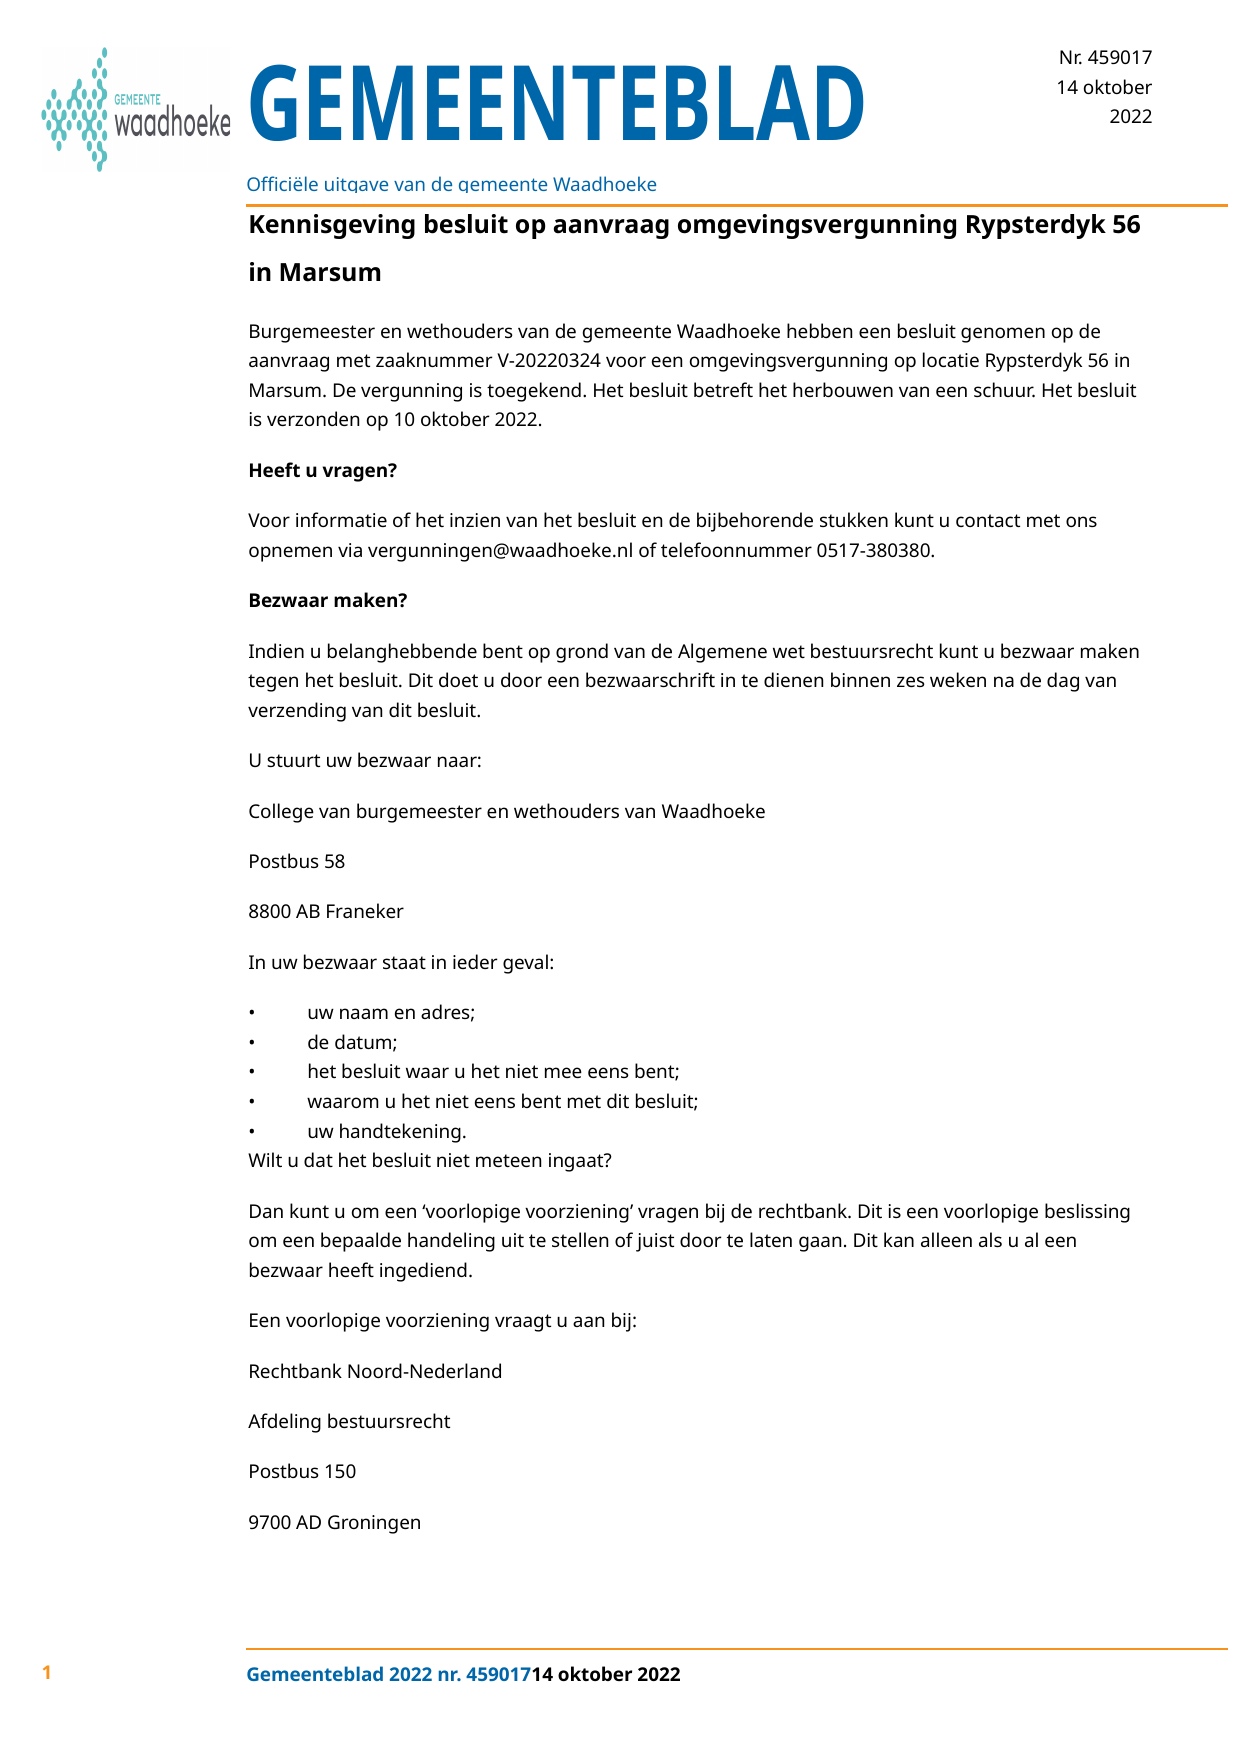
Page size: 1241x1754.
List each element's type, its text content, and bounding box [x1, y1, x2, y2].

text 8800 AB Franeker [248, 899, 1152, 924]
text Een voorlopige voorziening vraagt u aan bij: [248, 1307, 1152, 1333]
text Bezwaar maken? [248, 587, 1152, 613]
text Dan kunt u om een ‘voorlopige voorziening’ vragen bij de rechtbank. Dit is een voorlopige beslissing om een bepaalde handeling uit te stellen of juist door te laten gaan. Dit kan alleen als u al een bezwaar heeft ingediend. [248, 1198, 1152, 1283]
list waarom u het niet eens bent met dit besluit; [248, 1088, 1152, 1114]
list de datum; [248, 1029, 1152, 1055]
text Voor informatie of het inzien van het besluit en de bijbehorende stukken kunt u contact met ons opnemen via vergunningen@waadhoeke.nl of telefoonnummer 0517-380380. [248, 507, 1152, 563]
text College van burgemeester en wethouders van Waadhoeke [248, 798, 1152, 824]
text Wilt u dat het besluit niet meteen ingaat? [248, 1147, 1152, 1173]
text Indien u belanghebbende bent op grond van de Algemene wet bestuursrecht kunt u bezwaar maken tegen het besluit. Dit doet u door een bezwaarschrift in te dienen binnen zes weken na de dag van verzending van dit besluit. [248, 638, 1152, 723]
text Heeft u vragen? [248, 457, 1152, 483]
text Kennisgeving besluit op aanvraag omgevingsvergunning Rypsterdyk 56 in Marsum [248, 207, 1152, 288]
list uw handtekening. [248, 1118, 1152, 1144]
picture [41, 47, 231, 172]
text Rechtbank Noord-Nederland [248, 1358, 1152, 1384]
text In uw bezwaar staat in ieder geval: [248, 949, 1152, 975]
text U stuurt uw bezwaar naar: [248, 747, 1152, 773]
text 9700 AD Groningen [248, 1509, 1152, 1535]
list het besluit waar u het niet mee eens bent; [248, 1059, 1152, 1084]
text Burgemeester en wethouders van de gemeente Waadhoeke hebben een besluit genomen op de aanvraag met zaaknummer V-20220324 voor een omgevingsvergunning op locatie Rypsterdyk 56 in Marsum. De vergunning is toegekend. Het besluit betreft het herbouwen van een schuur. Het besluit is verzonden op 10 oktober 2022. [248, 318, 1152, 432]
text Afdeling bestuursrecht [248, 1408, 1152, 1434]
text Postbus 150 [248, 1459, 1152, 1484]
text Postbus 58 [248, 848, 1152, 874]
list uw naam en adres; [248, 999, 1152, 1025]
